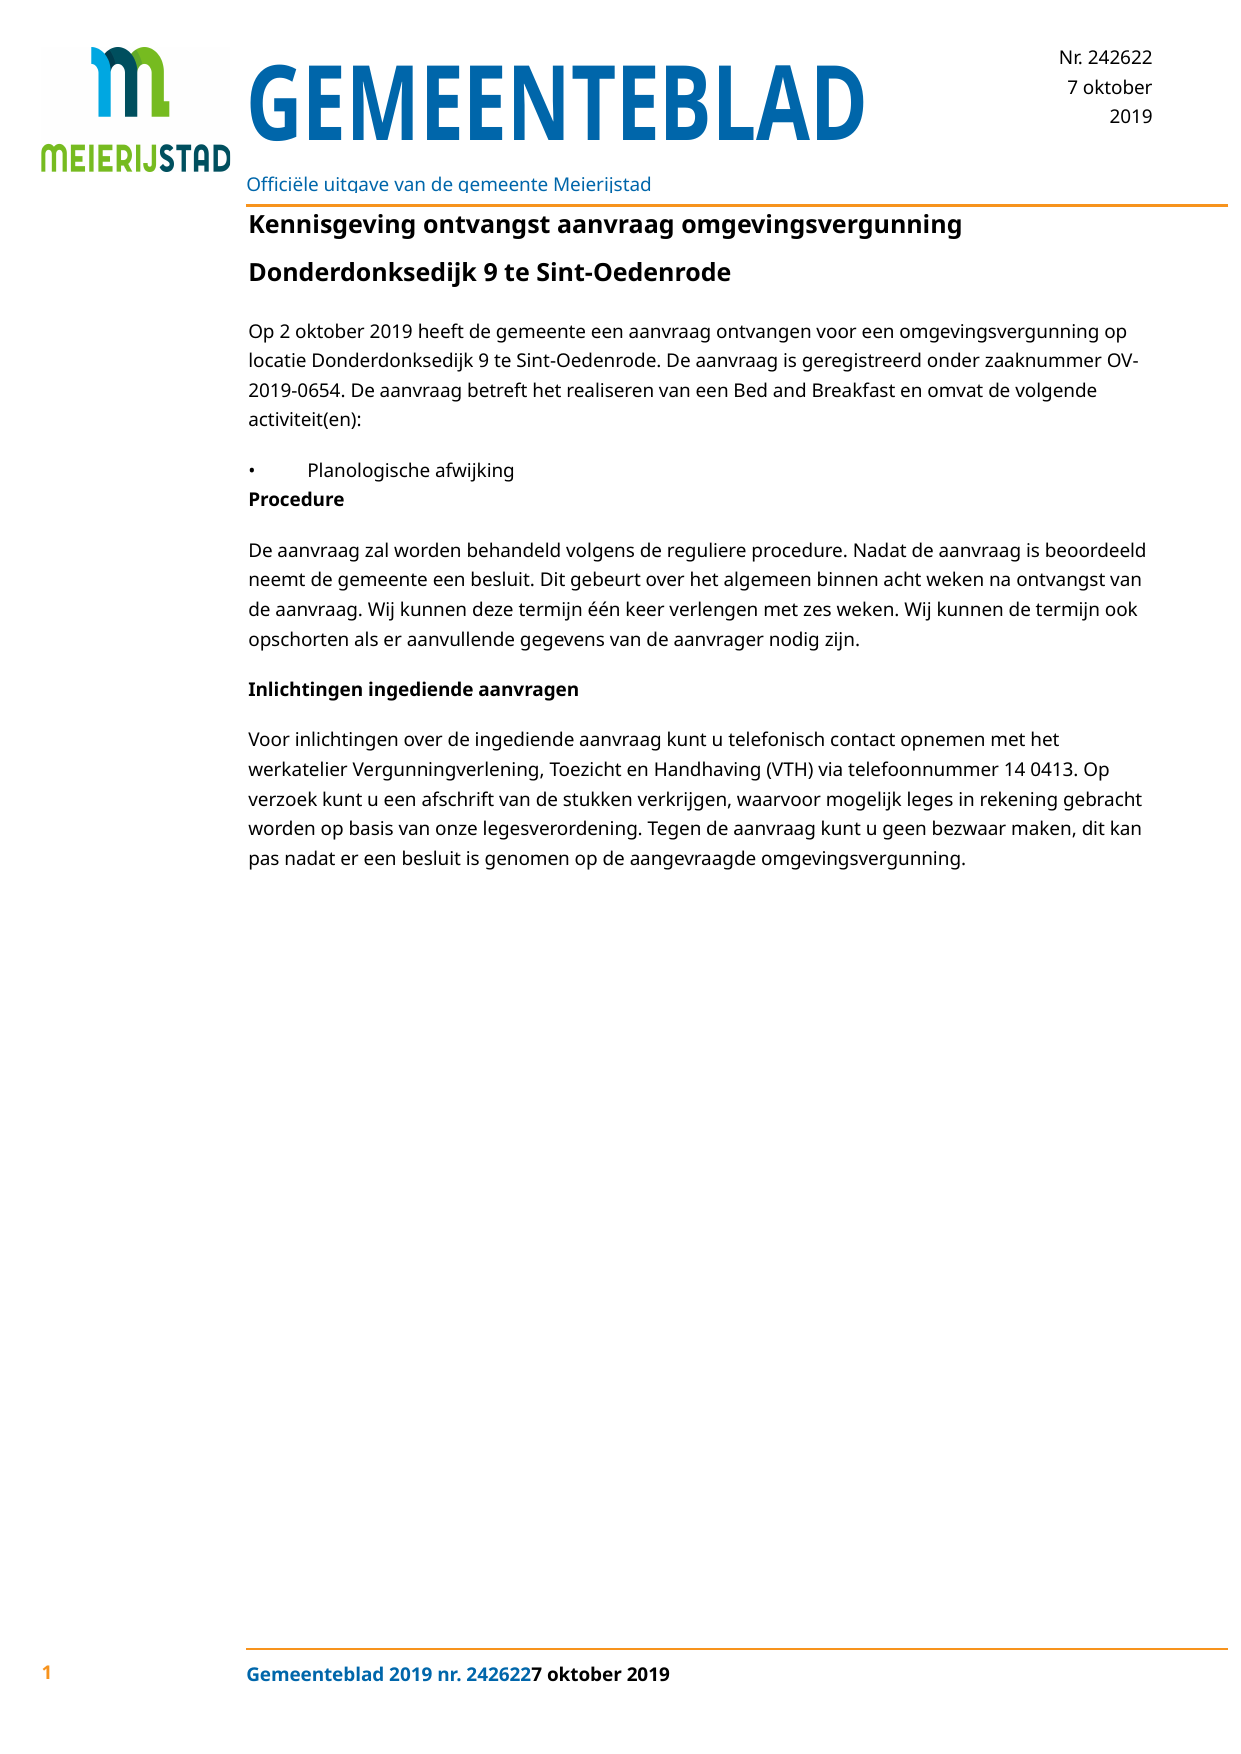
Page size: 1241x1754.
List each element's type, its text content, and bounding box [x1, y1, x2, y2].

text Procedure [248, 487, 1152, 512]
text Op 2 oktober 2019 heeft de gemeente een aanvraag ontvangen voor een omgevingsvergunning op locatie Donderdonksedijk 9 te Sint-Oedenrode. De aanvraag is geregistreerd onder zaaknummer OV-2019-0654. De aanvraag betreft het realiseren van een Bed and Breakfast en omvat de volgende activiteit(en): [248, 318, 1152, 432]
list Planologische afwijking [248, 457, 1152, 483]
text Inlichtingen ingediende aanvragen [248, 676, 1152, 702]
picture [41, 47, 231, 172]
text Voor inlichtingen over de ingediende aanvraag kunt u telefonisch contact opnemen met het werkatelier Vergunningverlening, Toezicht en Handhaving (VTH) via telefoonnummer 14 0413. Op verzoek kunt u een afschrift van de stukken verkrijgen, waarvoor mogelijk leges in rekening gebracht worden op basis van onze legesverordening. Tegen de aanvraag kunt u geen bezwaar maken, dit kan pas nadat er een besluit is genomen op de aangevraagde omgevingsvergunning. [248, 727, 1152, 871]
text Kennisgeving ontvangst aanvraag omgevingsvergunning Donderdonksedijk 9 te Sint-Oedenrode [248, 207, 1152, 288]
text De aanvraag zal worden behandeld volgens de reguliere procedure. Nadat de aanvraag is beoordeeld neemt de gemeente een besluit. Dit gebeurt over het algemeen binnen acht weken na ontvangst van de aanvraag. Wij kunnen deze termijn één keer verlengen met zes weken. Wij kunnen de termijn ook opschorten als er aanvullende gegevens van de aanvrager nodig zijn. [248, 537, 1152, 652]
